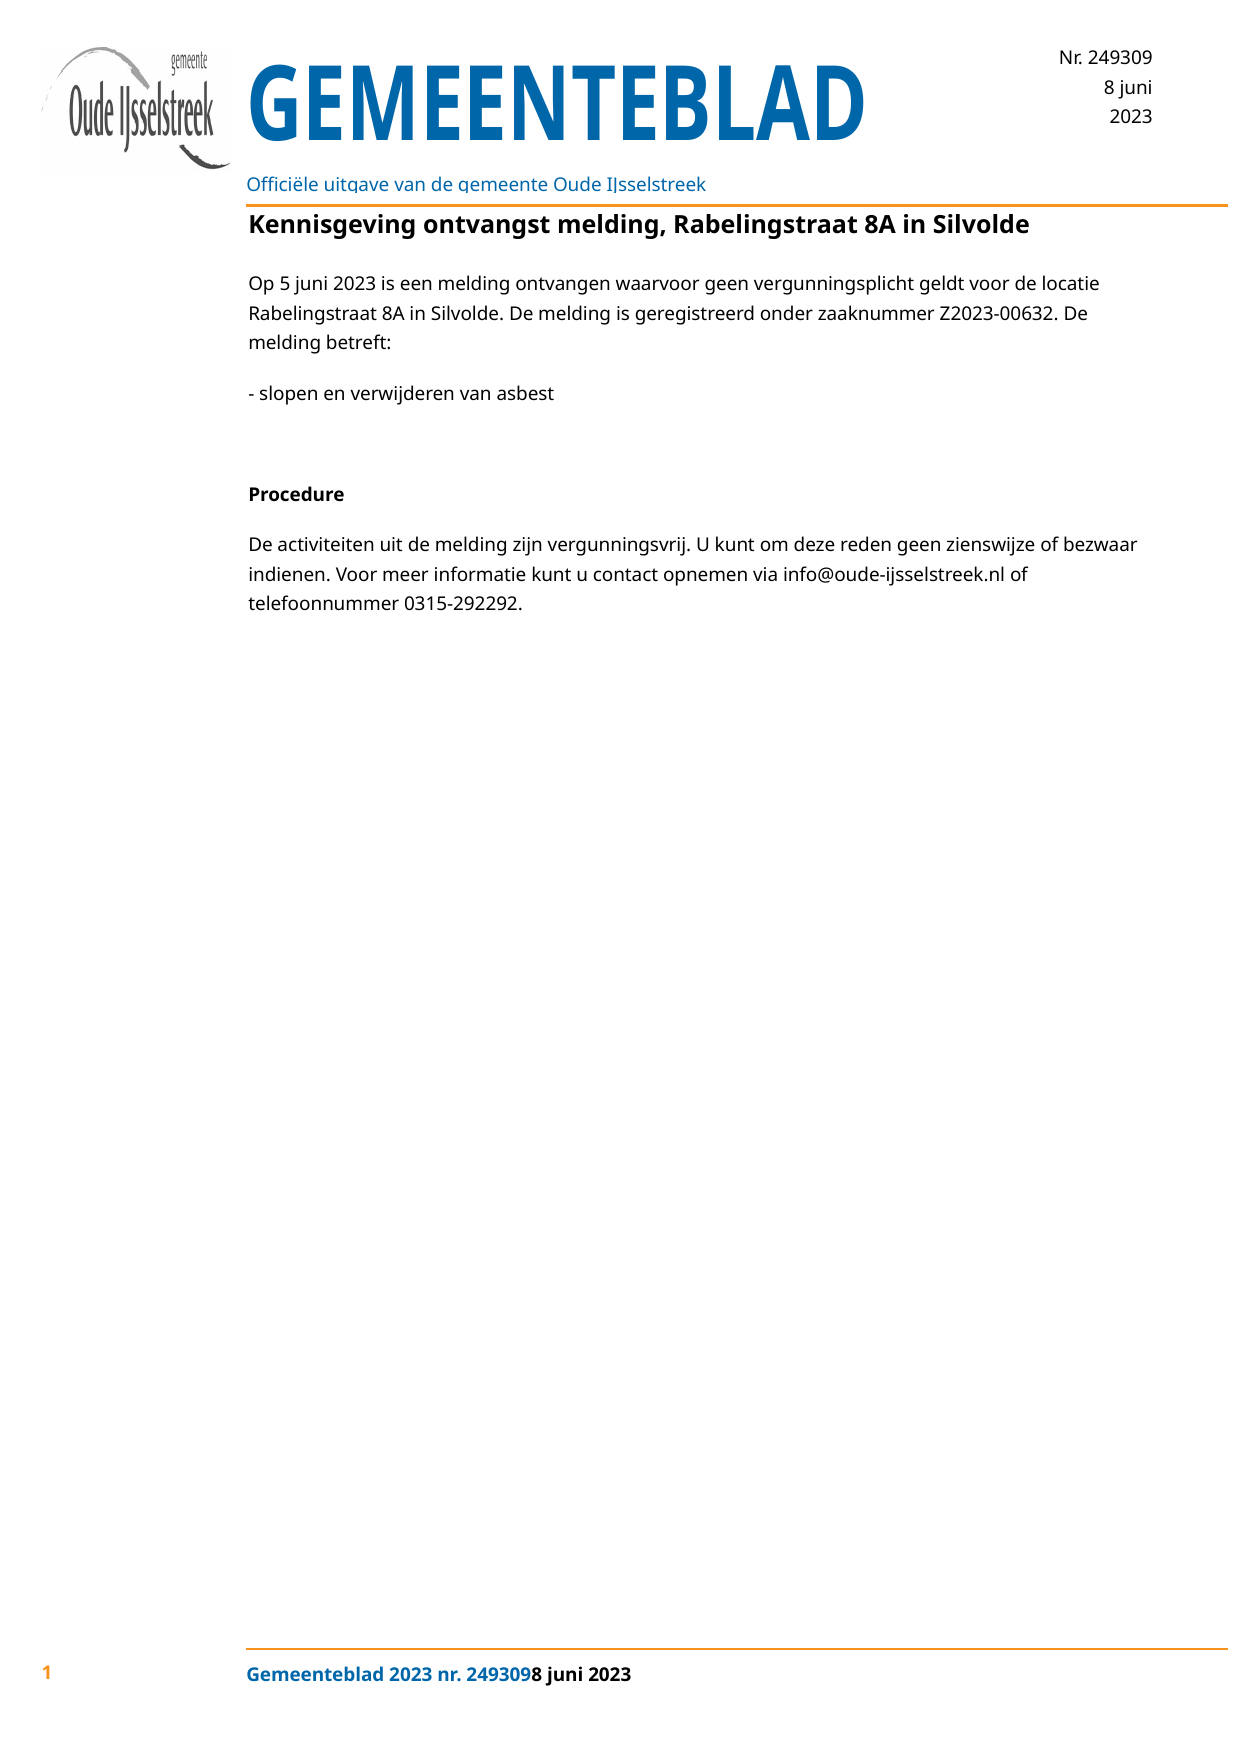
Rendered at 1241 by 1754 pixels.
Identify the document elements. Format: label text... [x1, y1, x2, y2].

picture [41, 47, 231, 172]
text De activiteiten uit de melding zijn vergunningsvrij. U kunt om deze reden geen zienswijze of bezwaar indienen. Voor meer informatie kunt u contact opnemen via info@oude-ijsselstreek.nl of telefoonnummer 0315-292292. [248, 531, 1152, 616]
text - slopen en verwijderen van asbest [248, 380, 1152, 406]
text Kennisgeving ontvangst melding, Rabelingstraat 8A in Silvolde [248, 207, 1152, 241]
text Op 5 juni 2023 is een melding ontvangen waarvoor geen vergunningsplicht geldt voor de locatie Rabelingstraat 8A in Silvolde. De melding is geregistreerd onder zaaknummer Z2023-00632. De melding betreft: [248, 270, 1152, 355]
text Procedure [248, 481, 1152, 506]
